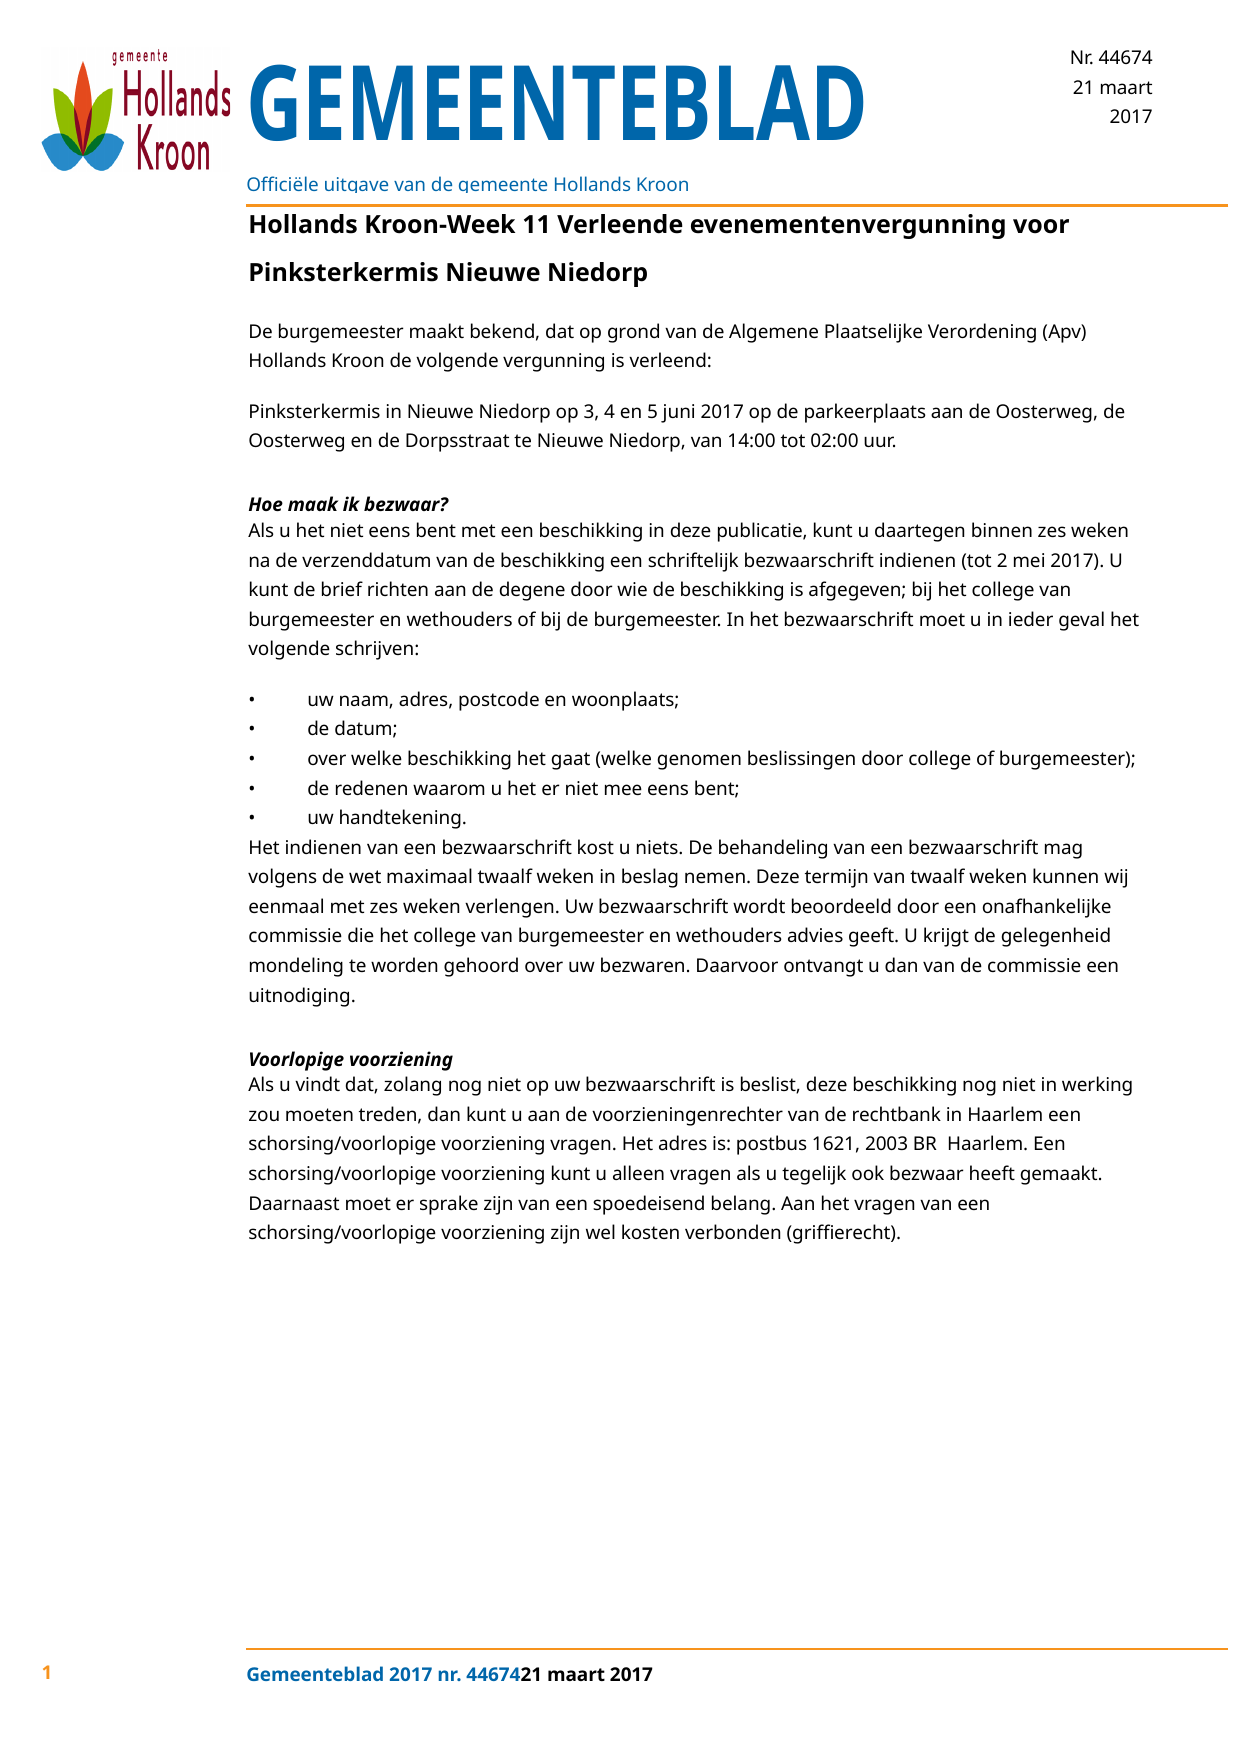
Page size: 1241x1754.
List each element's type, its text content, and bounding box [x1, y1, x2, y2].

list over welke beschikking het gaat (welke genomen beslissingen door college of burgemeester); [248, 745, 1152, 771]
text Hoe maak ik bezwaar? [248, 491, 1152, 517]
text De burgemeester maakt bekend, dat op grond van de Algemene Plaatselijke Verordening (Apv) Hollands Kroon de volgende vergunning is verleend: [248, 318, 1152, 373]
list uw naam, adres, postcode en woonplaats; [248, 686, 1152, 712]
text Als u vindt dat, zolang nog niet op uw bezwaarschrift is beslist, deze beschikking nog niet in werking zou moeten treden, dan kunt u aan de voorzieningenrechter van de rechtbank in Haarlem een schorsing/voorlopige voorziening vragen. Het adres is: postbus 1621, 2003 BR Haarlem. Een schorsing/voorlopige voorziening kunt u alleen vragen als u tegelijk ook bezwaar heeft gemaakt. Daarnaast moet er sprake zijn van een spoedeisend belang. Aan het vragen van een schorsing/voorlopige voorziening zijn wel kosten verbonden (griffierecht). [248, 1071, 1152, 1245]
text Voorlopige voorziening [248, 1046, 1152, 1071]
text Als u het niet eens bent met een beschikking in deze publicatie, kunt u daartegen binnen zes weken na de verzenddatum van de beschikking een schriftelijk bezwaarschrift indienen (tot 2 mei 2017). U kunt de brief richten aan de degene door wie de beschikking is afgegeven; bij het college van burgemeester en wethouders of bij de burgemeester. In het bezwaarschrift moet u in ieder geval het volgende schrijven: [248, 517, 1152, 661]
list de redenen waarom u het er niet mee eens bent; [248, 775, 1152, 800]
list uw handtekening. [248, 804, 1152, 830]
text Het indienen van een bezwaarschrift kost u niets. De behandeling van een bezwaarschrift mag volgens de wet maximaal twaalf weken in beslag nemen. Deze termijn van twaalf weken kunnen wij eenmaal met zes weken verlengen. Uw bezwaarschrift wordt beoordeeld door een onafhankelijke commissie die het college van burgemeester en wethouders advies geeft. U krijgt de gelegenheid mondeling te worden gehoord over uw bezwaren. Daarvoor ontvangt u dan van de commissie een uitnodiging. [248, 834, 1152, 1007]
text Hollands Kroon-Week 11 Verleende evenementenvergunning voor Pinksterkermis Nieuwe Niedorp [248, 207, 1152, 288]
list de datum; [248, 716, 1152, 741]
text Pinksterkermis in Nieuwe Niedorp op 3, 4 en 5 juni 2017 op de parkeerplaats aan de Oosterweg, de Oosterweg en de Dorpsstraat te Nieuwe Niedorp, van 14:00 tot 02:00 uur. [248, 398, 1152, 453]
picture [41, 47, 231, 172]
